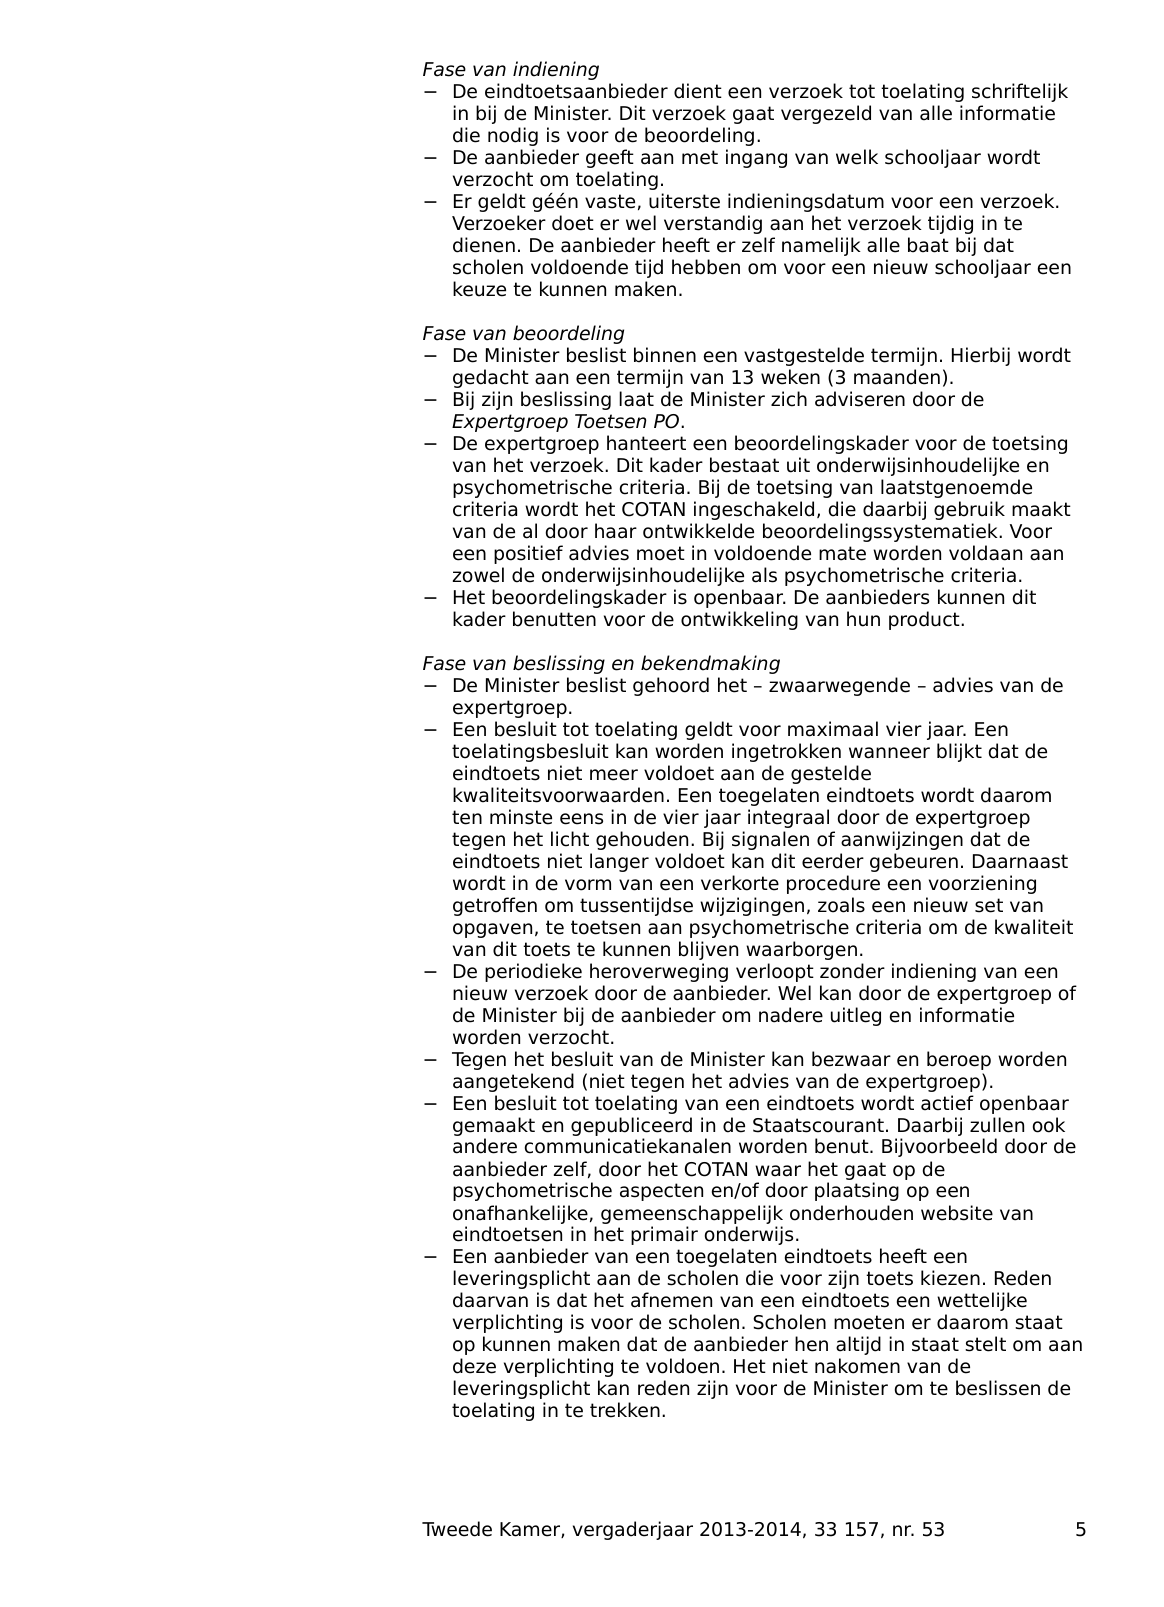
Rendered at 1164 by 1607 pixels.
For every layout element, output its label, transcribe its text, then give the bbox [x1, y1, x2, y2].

text − Een aanbieder van een toegelaten eindtoets heeft een leveringsplicht aan de scholen die voor zijn toets kiezen. Reden daarvan is dat het afnemen van een eindtoets een wettelijke verplichting is voor de scholen. Scholen moeten er daarom staat op kunnen maken dat de aanbieder hen altijd in staat stelt om aan deze verplichting te voldoen. Het niet nakomen van de leveringsplicht kan reden zijn voor de Minister om te beslissen de toelating in te trekken. [422, 1246, 1087, 1422]
text − Er geldt géén vaste, uiterste indieningsdatum voor een verzoek. Verzoeker doet er wel verstandig aan het verzoek tijdig in te dienen. De aanbieder heeft er zelf namelijk alle baat bij dat scholen voldoende tijd hebben om voor een nieuw schooljaar een keuze te kunnen maken. [422, 191, 1087, 301]
text − Bij zijn beslissing laat de Minister zich adviseren door de Expertgroep Toetsen PO. [422, 389, 1087, 433]
subtitle Fase van beslissing en bekendmaking [422, 653, 1087, 675]
text − Een besluit tot toelating van een eindtoets wordt actief openbaar gemaakt en gepubliceerd in de Staatscourant. Daarbij zullen ook andere communicatiekanalen worden benut. Bijvoorbeeld door de aanbieder zelf, door het COTAN waar het gaat op de psychometrische aspecten en/of door plaatsing op een onafhankelijke, gemeenschappelijk onderhouden website van eindtoetsen in het primair onderwijs. [422, 1092, 1087, 1246]
text − De eindtoetsaanbieder dient een verzoek tot toelating schriftelijk in bij de Minister. Dit verzoek gaat vergezeld van alle informatie die nodig is voor de beoordeling. [422, 81, 1087, 147]
text − De periodieke heroverweging verloopt zonder indiening van een nieuw verzoek door de aanbieder. Wel kan door de expertgroep of de Minister bij de aanbieder om nadere uitleg en informatie worden verzocht. [422, 961, 1087, 1048]
text − Een besluit tot toelating geldt voor maximaal vier jaar. Een toelatingsbesluit kan worden ingetrokken wanneer blijkt dat de eindtoets niet meer voldoet aan de gestelde kwaliteitsvoorwaarden. Een toegelaten eindtoets wordt daarom ten minste eens in de vier jaar integraal door de expertgroep tegen het licht gehouden. Bij signalen of aanwijzingen dat de eindtoets niet langer voldoet kan dit eerder gebeuren. Daarnaast wordt in de vorm van een verkorte procedure een voorziening getroffen om tussentijdse wijzigingen, zoals een nieuw set van opgaven, te toetsen aan psychometrische criteria om de kwaliteit van dit toets te kunnen blijven waarborgen. [422, 719, 1087, 961]
subtitle Fase van indiening [422, 59, 1087, 81]
text − De aanbieder geeft aan met ingang van welk schooljaar wordt verzocht om toelating. [422, 147, 1087, 191]
text − De expertgroep hanteert een beoordelingskader voor de toetsing van het verzoek. Dit kader bestaat uit onderwijsinhoudelijke en psychometrische criteria. Bij de toetsing van laatstgenoemde criteria wordt het COTAN ingeschakeld, die daarbij gebruik maakt van de al door haar ontwikkelde beoordelingssystematiek. Voor een positief advies moet in voldoende mate worden voldaan aan zowel de onderwijsinhoudelijke als psychometrische criteria. [422, 433, 1087, 587]
text − Het beoordelingskader is openbaar. De aanbieders kunnen dit kader benutten voor de ontwikkeling van hun product. [422, 587, 1087, 631]
text − De Minister beslist binnen een vastgestelde termijn. Hierbij wordt gedacht aan een termijn van 13 weken (3 maanden). [422, 345, 1087, 389]
subtitle Fase van beoordeling [422, 323, 1087, 345]
text − De Minister beslist gehoord het – zwaarwegende – advies van de expertgroep. [422, 675, 1087, 719]
text − Tegen het besluit van de Minister kan bezwaar en beroep worden aangetekend (niet tegen het advies van de expertgroep). [422, 1048, 1087, 1092]
